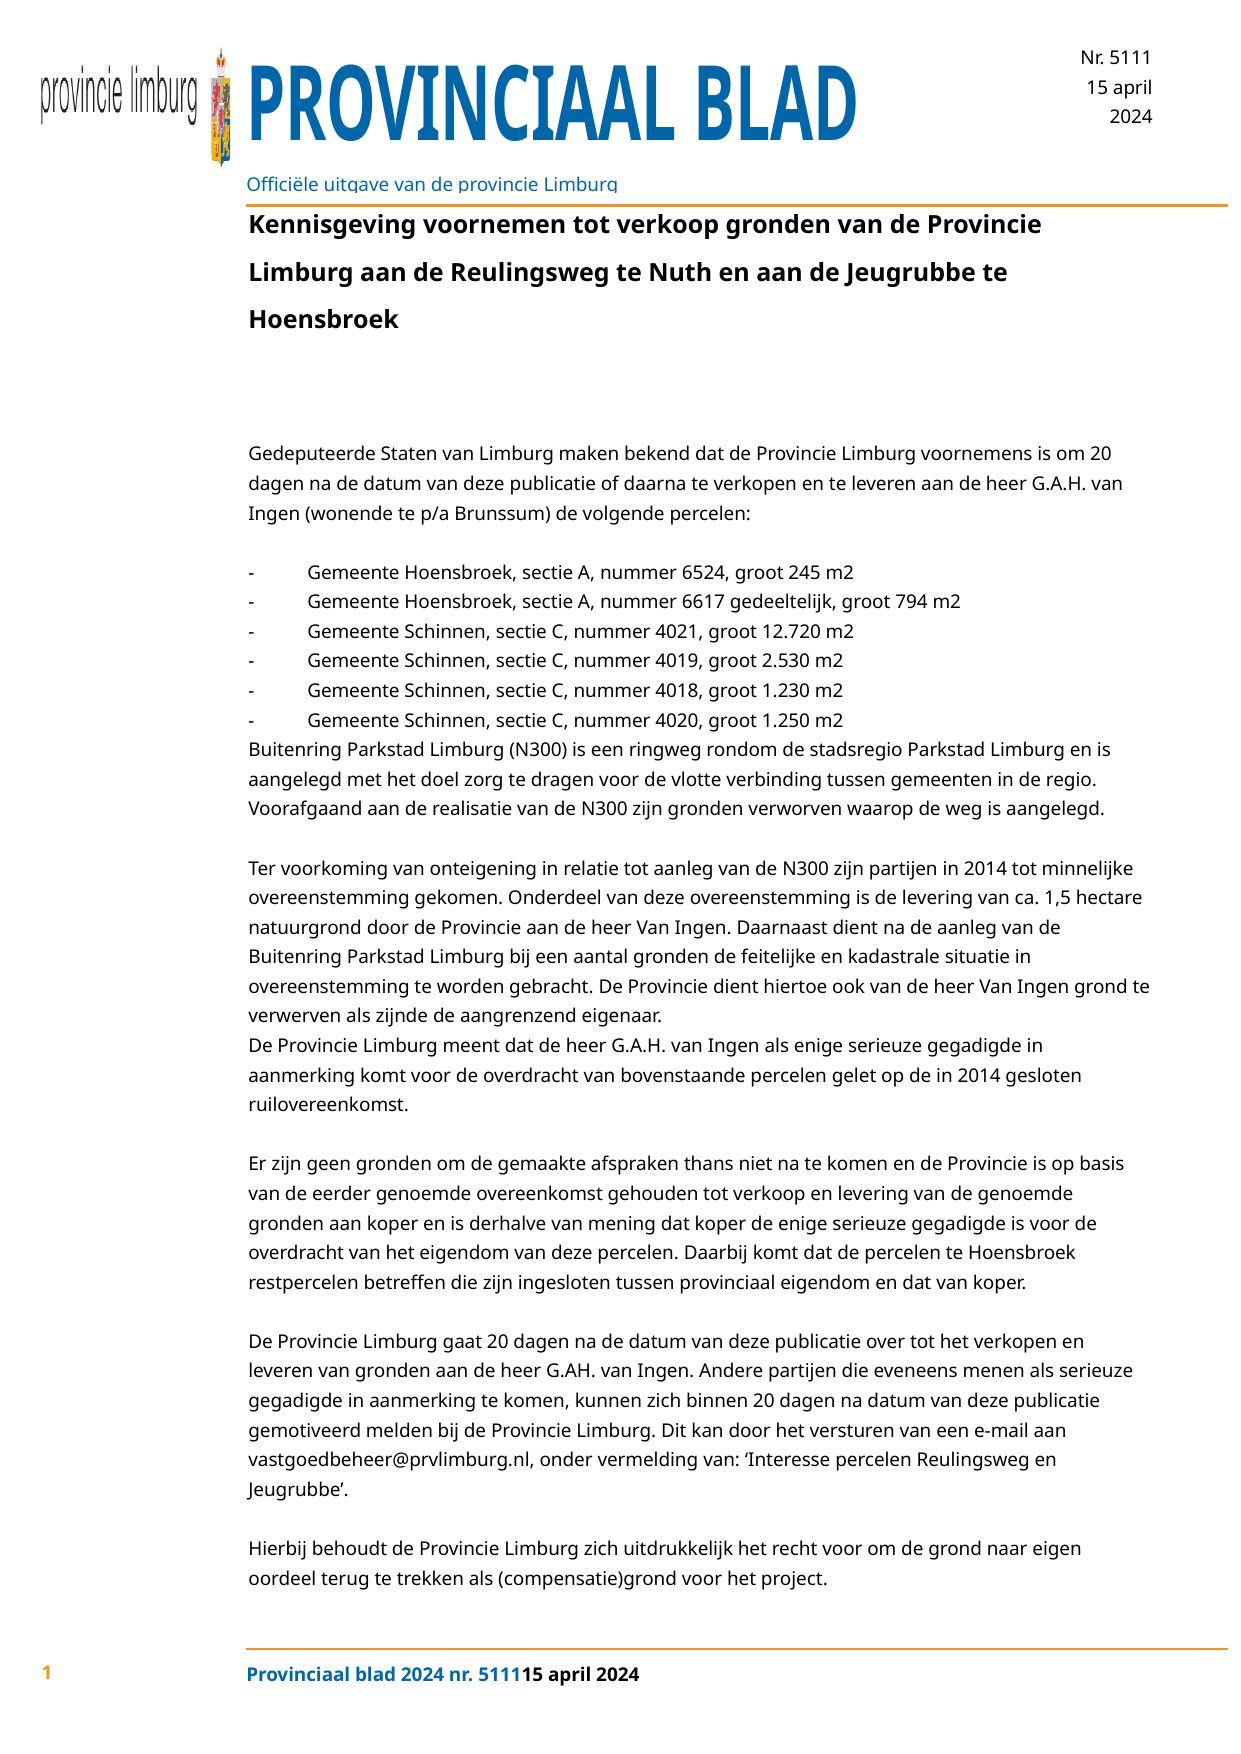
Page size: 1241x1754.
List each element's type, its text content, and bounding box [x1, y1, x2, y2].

list Gemeente Schinnen, sectie C, nummer 4020, groot 1.250 m2 [248, 707, 1152, 732]
text De Provincie Limburg gaat 20 dagen na de datum van deze publicatie over tot het verkopen en leveren van gronden aan de heer G.AH. van Ingen. Andere partijen die eveneens menen als serieuze gegadigde in aanmerking te komen, kunnen zich binnen 20 dagen na datum van deze publicatie gemotiveerd melden bij de Provincie Limburg. Dit kan door het versturen van een e-mail aan vastgoedbeheer@prvlimburg.nl, onder vermelding van: ‘Interesse percelen Reulingsweg en Jeugrubbe’. [248, 1328, 1152, 1502]
text Buitenring Parkstad Limburg (N300) is een ringweg rondom de stadsregio Parkstad Limburg en is aangelegd met het doel zorg te dragen voor de vlotte verbinding tussen gemeenten in de regio. Voorafgaand aan de realisatie van de N300 zijn gronden verworven waarop de weg is aangelegd. [248, 736, 1152, 821]
text Hierbij behoudt de Provincie Limburg zich uitdrukkelijk het recht voor om de grond naar eigen oordeel terug te trekken als (compensatie)grond voor het project. [248, 1535, 1152, 1590]
list Gemeente Hoensbroek, sectie A, nummer 6617 gedeeltelijk, groot 794 m2 [248, 588, 1152, 614]
text Er zijn geen gronden om de gemaakte afspraken thans niet na te komen en de Provincie is op basis van de eerder genoemde overeenkomst gehouden tot verkoop en levering van de genoemde gronden aan koper en is derhalve van mening dat koper de enige serieuze gegadigde is voor de overdracht van het eigendom van deze percelen. Daarbij komt dat de percelen te Hoensbroek restpercelen betreffen die zijn ingesloten tussen provinciaal eigendom en dat van koper. [248, 1151, 1152, 1294]
list Gemeente Schinnen, sectie C, nummer 4018, groot 1.230 m2 [248, 677, 1152, 703]
text De Provincie Limburg meent dat de heer G.A.H. van Ingen als enige serieuze gegadigde in aanmerking komt voor de overdracht van bovenstaande percelen gelet op de in 2014 gesloten ruilovereenkomst. [248, 1032, 1152, 1117]
list Gemeente Hoensbroek, sectie A, nummer 6524, groot 245 m2 [248, 559, 1152, 584]
list Gemeente Schinnen, sectie C, nummer 4021, groot 12.720 m2 [248, 618, 1152, 644]
list Gemeente Schinnen, sectie C, nummer 4019, groot 2.530 m2 [248, 648, 1152, 673]
text Ter voorkoming van onteigening in relatie tot aanleg van de N300 zijn partijen in 2014 tot minnelijke overeenstemming gekomen. Onderdeel van deze overeenstemming is de levering van ca. 1,5 hectare natuurgrond door de Provincie aan de heer Van Ingen. Daarnaast dient na de aanleg van de Buitenring Parkstad Limburg bij een aantal gronden de feitelijke en kadastrale situatie in overeenstemming te worden gebracht. De Provincie dient hiertoe ook van de heer Van Ingen grond te verwerven als zijnde de aangrenzend eigenaar. [248, 855, 1152, 1028]
text Kennisgeving voornemen tot verkoop gronden van de Provincie Limburg aan de Reulingsweg te Nuth en aan de Jeugrubbe te Hoensbroek [248, 207, 1152, 336]
picture [41, 47, 231, 172]
text Gedeputeerde Staten van Limburg maken bekend dat de Provincie Limburg voornemens is om 20 dagen na de datum van deze publicatie of daarna te verkopen en te leveren aan de heer G.A.H. van Ingen (wonende te p/a Brunssum) de volgende percelen: [248, 441, 1152, 525]
